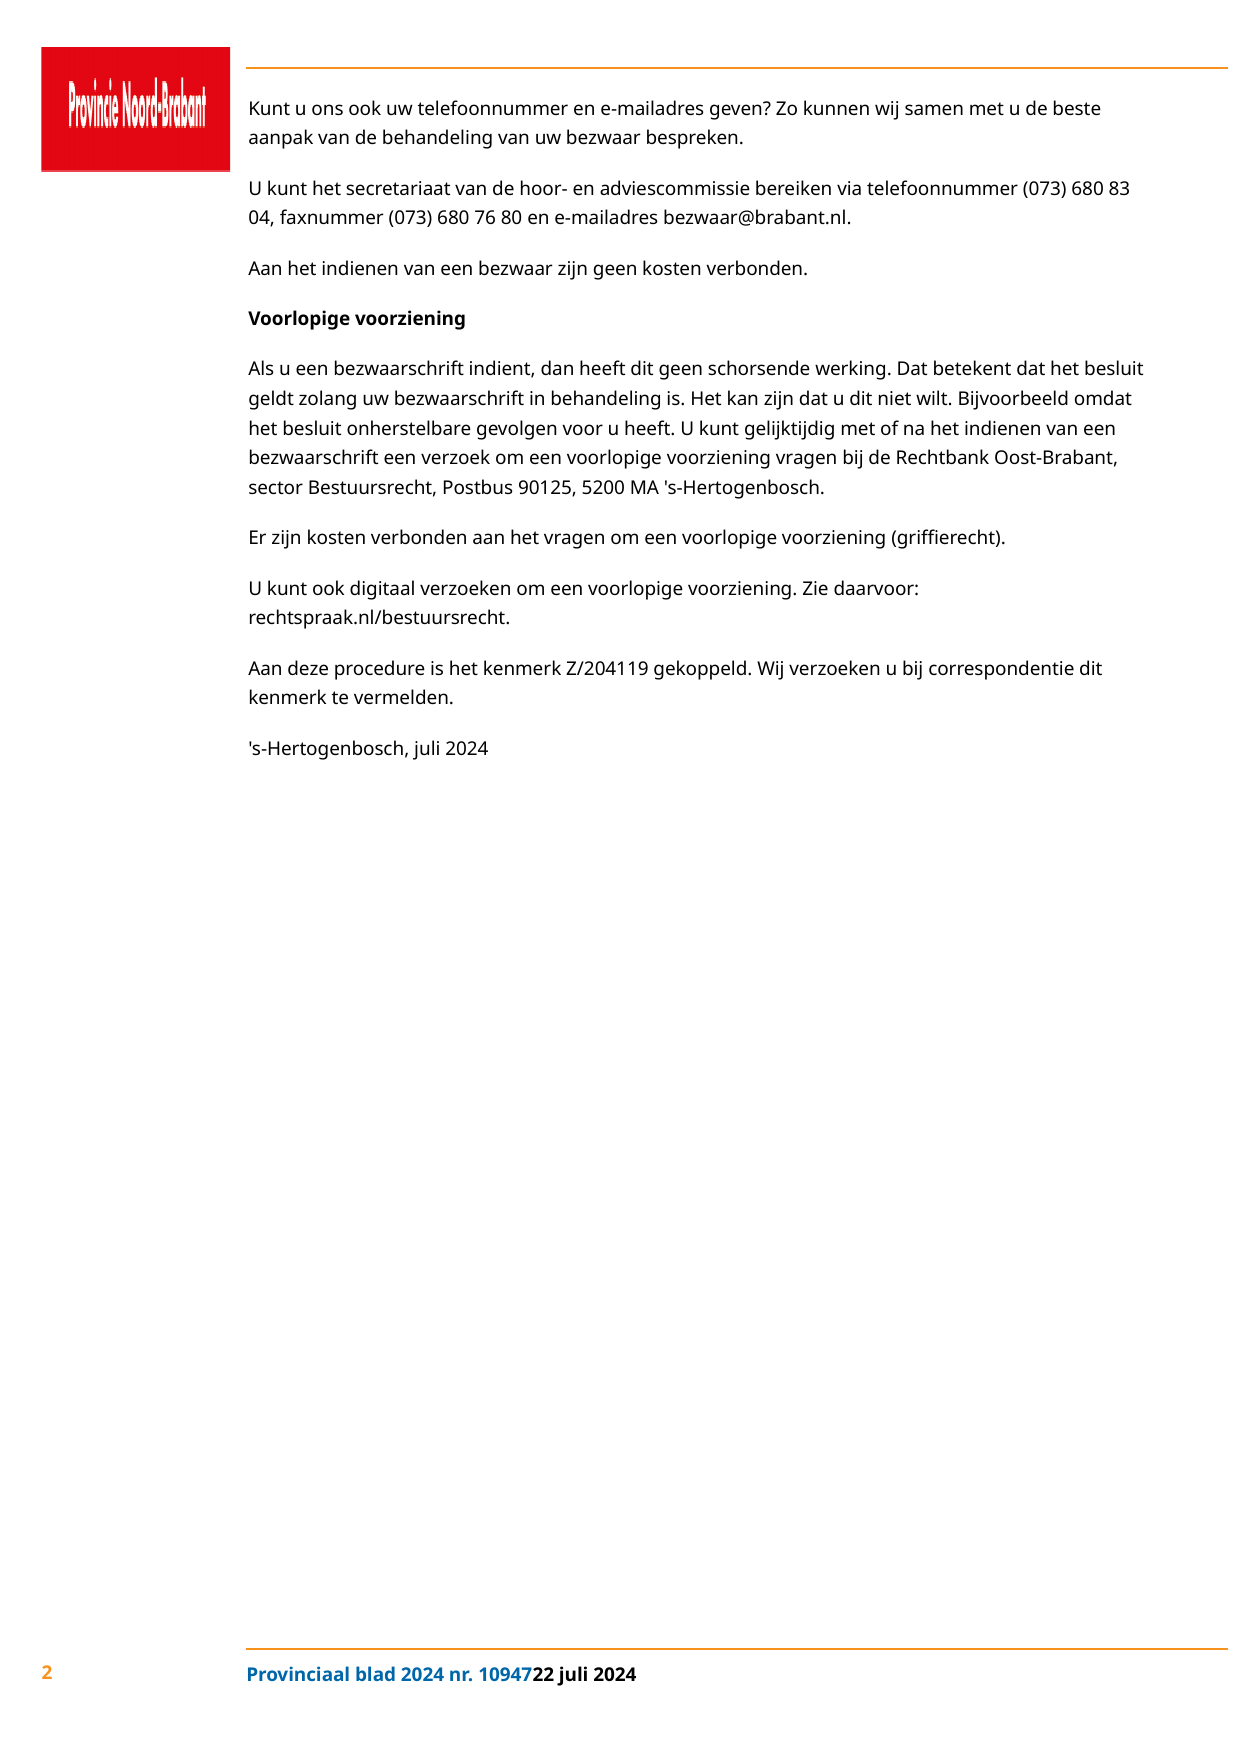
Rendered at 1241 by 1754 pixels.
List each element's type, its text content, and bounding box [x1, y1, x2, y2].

text Aan het indienen van een bezwaar zijn geen kosten verbonden. [248, 255, 1152, 281]
picture [41, 47, 231, 172]
text Kunt u ons ook uw telefoonnummer en e-mailadres geven? Zo kunnen wij samen met u de beste aanpak van de behandeling van uw bezwaar bespreken. [248, 95, 1152, 150]
text U kunt ook digitaal verzoeken om een voorlopige voorziening. Zie daarvoor: rechtspraak.nl/bestuursrecht. [248, 575, 1152, 630]
text Aan deze procedure is het kenmerk Z/204119 gekoppeld. Wij verzoeken u bij correspondentie dit kenmerk te vermelden. [248, 655, 1152, 710]
text 's-Hertogenbosch, juli 2024 [248, 735, 1152, 761]
text Als u een bezwaarschrift indient, dan heeft dit geen schorsende werking. Dat betekent dat het besluit geldt zolang uw bezwaarschrift in behandeling is. Het kan zijn dat u dit niet wilt. Bijvoorbeeld omdat het besluit onherstelbare gevolgen voor u heeft. U kunt gelijktijdig met of na het indienen van een bezwaarschrift een verzoek om een voorlopige voorziening vragen bij de Rechtbank Oost-Brabant, sector Bestuursrecht, Postbus 90125, 5200 MA 's‑Hertogenbosch. [248, 356, 1152, 500]
text Voorlopige voorziening [248, 305, 1152, 331]
text U kunt het secretariaat van de hoor- en adviescommissie bereiken via telefoonnummer (073) 680 83 04, faxnummer (073) 680 76 80 en e-mailadres bezwaar@brabant.nl. [248, 175, 1152, 230]
text Er zijn kosten verbonden aan het vragen om een voorlopige voorziening (griffierecht). [248, 524, 1152, 550]
